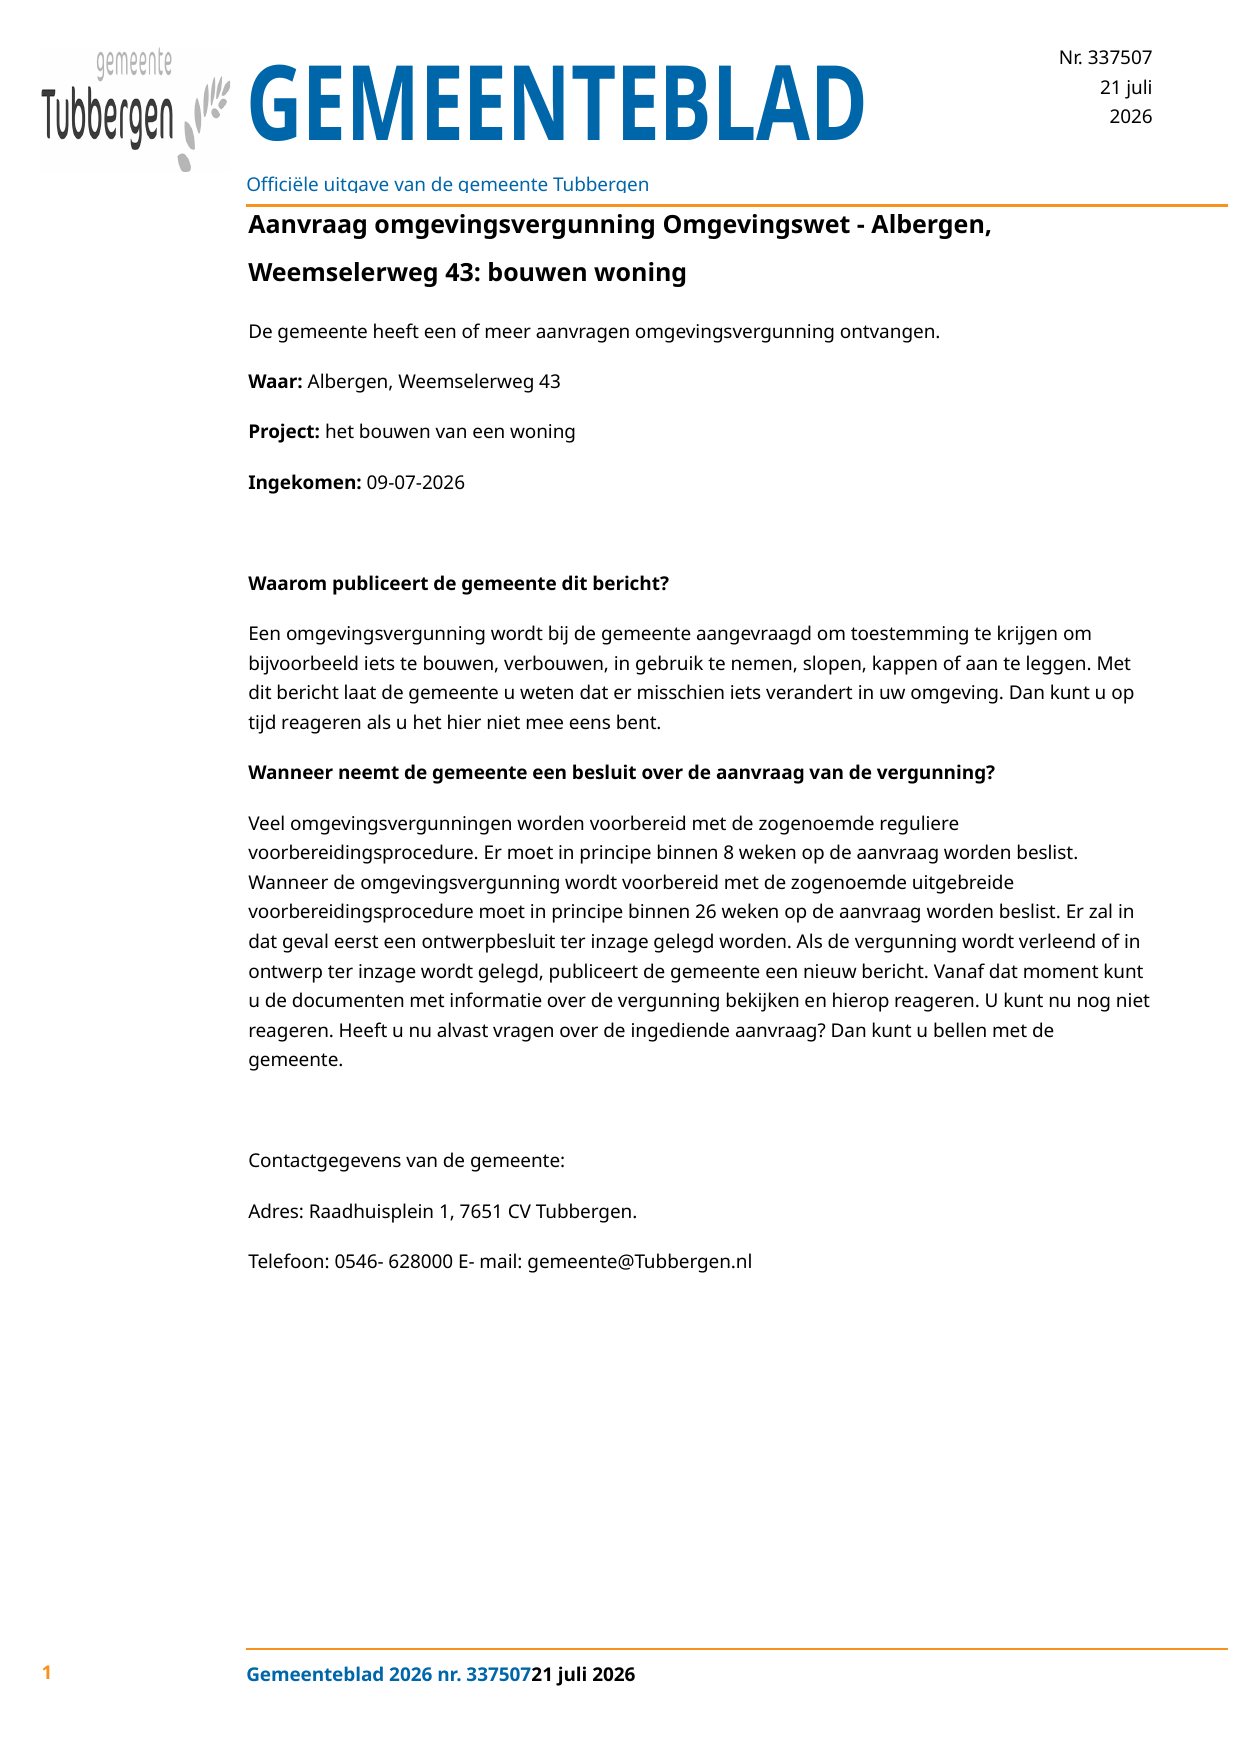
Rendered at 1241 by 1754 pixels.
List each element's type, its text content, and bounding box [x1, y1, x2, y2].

text Waarom publiceert de gemeente dit bericht? [248, 570, 1152, 596]
picture [41, 47, 231, 172]
text Adres: Raadhuisplein 1, 7651 CV Tubbergen. [248, 1198, 1152, 1224]
text Telefoon: 0546- 628000 E- mail: gemeente@Tubbergen.nl [248, 1248, 1152, 1274]
text Aanvraag omgevingsvergunning Omgevingswet - Albergen, Weemselerweg 43: bouwen woning [248, 207, 1152, 288]
text Project: het bouwen van een woning [248, 419, 1152, 444]
text Wanneer neemt de gemeente een besluit over de aanvraag van de vergunning? [248, 759, 1152, 785]
text Contactgegevens van de gemeente: [248, 1147, 1152, 1173]
text De gemeente heeft een of meer aanvragen omgevingsvergunning ontvangen. [248, 318, 1152, 344]
text Waar: Albergen, Weemselerweg 43 [248, 368, 1152, 394]
text Ingekomen: 09-07-2026 [248, 469, 1152, 495]
text Veel omgevingsvergunningen worden voorbereid met de zogenoemde reguliere voorbereidingsprocedure. Er moet in principe binnen 8 weken op de aanvraag worden beslist. Wanneer de omgevingsvergunning wordt voorbereid met de zogenoemde uitgebreide voorbereidingsprocedure moet in principe binnen 26 weken op de aanvraag worden beslist. Er zal in dat geval eerst een ontwerpbesluit ter inzage gelegd worden. Als de vergunning wordt verleend of in ontwerp ter inzage wordt gelegd, publiceert de gemeente een nieuw bericht. Vanaf dat moment kunt u de documenten met informatie over de vergunning bekijken en hierop reageren. U kunt nu nog niet reageren. Heeft u nu alvast vragen over de ingediende aanvraag? Dan kunt u bellen met de gemeente. [248, 810, 1152, 1072]
text Een omgevingsvergunning wordt bij de gemeente aangevraagd om toestemming te krijgen om bijvoorbeeld iets te bouwen, verbouwen, in gebruik te nemen, slopen, kappen of aan te leggen. Met dit bericht laat de gemeente u weten dat er misschien iets verandert in uw omgeving. Dan kunt u op tijd reageren als u het hier niet mee eens bent. [248, 620, 1152, 735]
